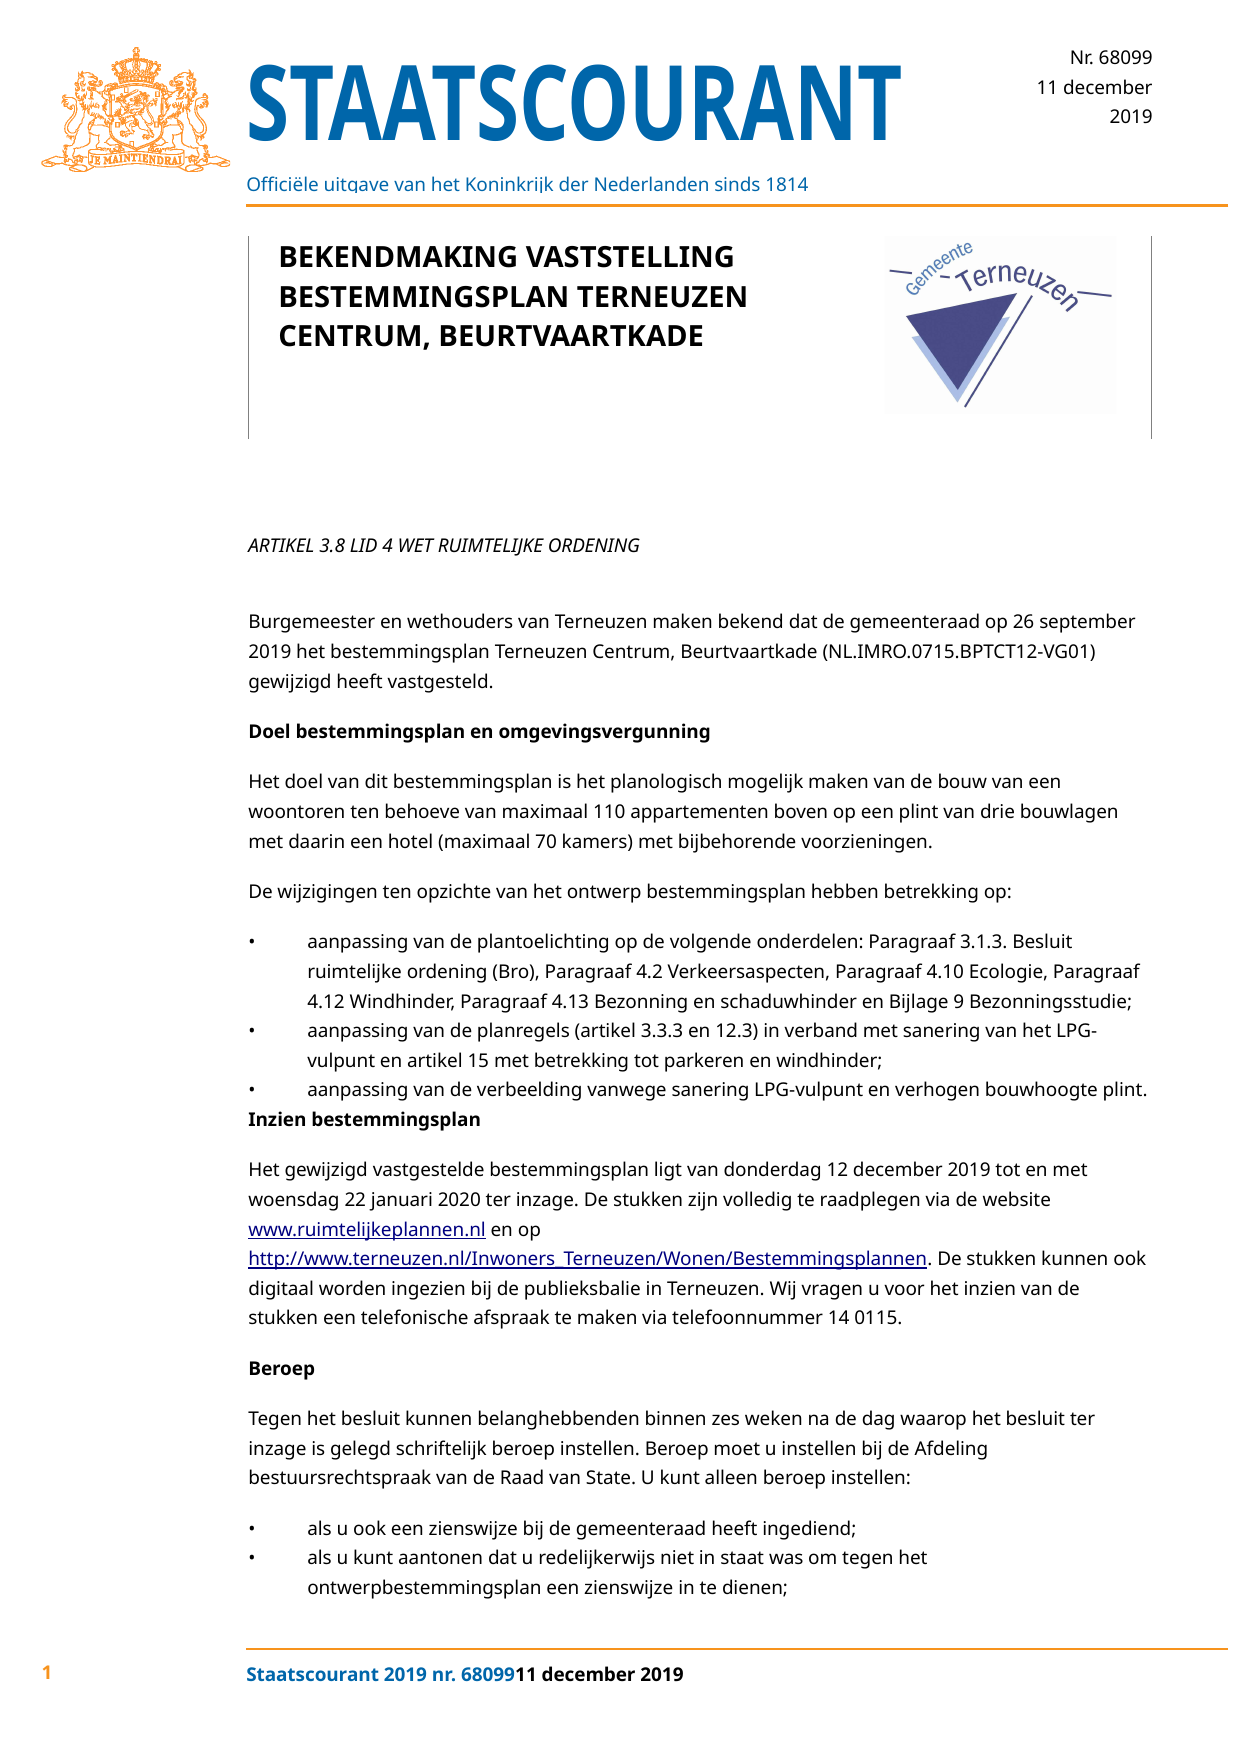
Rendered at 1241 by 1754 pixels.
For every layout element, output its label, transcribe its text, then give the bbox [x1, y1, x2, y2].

text ARTIKEL 3.8 LID 4 WET RUIMTELIJKE ORDENING [248, 533, 1152, 558]
text Het gewijzigd vastgestelde bestemmingsplan ligt van donderdag 12 december 2019 tot en met woensdag 22 januari 2020 ter inzage. De stukken zijn volledig te raadplegen via de website www.ruimtelijkeplannen.nl en op http://www.terneuzen.nl/Inwoners_Terneuzen/Wonen/Bestemmingsplannen. De stukken kunnen ook digitaal worden ingezien bij de publieksbalie in Terneuzen. Wij vragen u voor het inzien van de stukken een telefonische afspraak te maken via telefoonnummer 14 0115. [248, 1157, 1152, 1330]
picture [41, 47, 231, 172]
table_header BEKENDMAKING VASTSTELLING BESTEMMINGSPLAN TERNEUZEN CENTRUM, BEURTVAARTKADE [249, 236, 850, 439]
table_header [1117, 236, 1151, 413]
text Inzien bestemmingsplan [248, 1106, 1152, 1132]
list aanpassing van de planregels (artikel 3.3.3 en 12.3) in verband met sanering van het LPG-vulpunt en artikel 15 met betrekking tot parkeren en windhinder; [248, 1017, 1152, 1073]
list als u kunt aantonen dat u redelijkerwijs niet in staat was om tegen het ontwerpbestemmingsplan een zienswijze in te dienen; [248, 1544, 1152, 1600]
list aanpassing van de verbeelding vanwege sanering LPG-vulpunt en verhogen bouwhoogte plint. [248, 1077, 1152, 1102]
text Doel bestemmingsplan en omgevingsvergunning [248, 718, 1152, 744]
text Burgemeester en wethouders van Terneuzen maken bekend dat de gemeenteraad op 26 september 2019 het bestemmingsplan Terneuzen Centrum, Beurtvaartkade (NL.IMRO.0715.BPTCT12-VG01) gewijzigd heeft vastgesteld. [248, 609, 1152, 694]
table_header [850, 414, 1151, 439]
list aanpassing van de plantoelichting op de volgende onderdelen: Paragraaf 3.1.3. Besluit ruimtelijke ordening (Bro), Paragraaf 4.2 Verkeersaspecten, Paragraaf 4.10 Ecologie, Paragraaf 4.12 Windhinder, Paragraaf 4.13 Bezonning en schaduwhinder en Bijlage 9 Bezonningsstudie; [248, 929, 1152, 1014]
picture [884, 236, 1117, 414]
text Beroep [248, 1355, 1152, 1381]
text Het doel van dit bestemmingsplan is het planologisch mogelijk maken van de bouw van een woontoren ten behoeve van maximaal 110 appartementen boven op een plint van drie bouwlagen met daarin een hotel (maximaal 70 kamers) met bijbehorende voorzieningen. [248, 769, 1152, 854]
text Tegen het besluit kunnen belanghebbenden binnen zes weken na de dag waarop het besluit ter inzage is gelegd schriftelijk beroep instellen. Beroep moet u instellen bij de Afdeling bestuursrechtspraak van de Raad van State. U kunt alleen beroep instellen: [248, 1405, 1152, 1490]
list als u ook een zienswijze bij de gemeenteraad heeft ingediend; [248, 1515, 1152, 1541]
text De wijzigingen ten opzichte van het ontwerp bestemmingsplan hebben betrekking op: [248, 878, 1152, 904]
table_header [850, 236, 884, 413]
